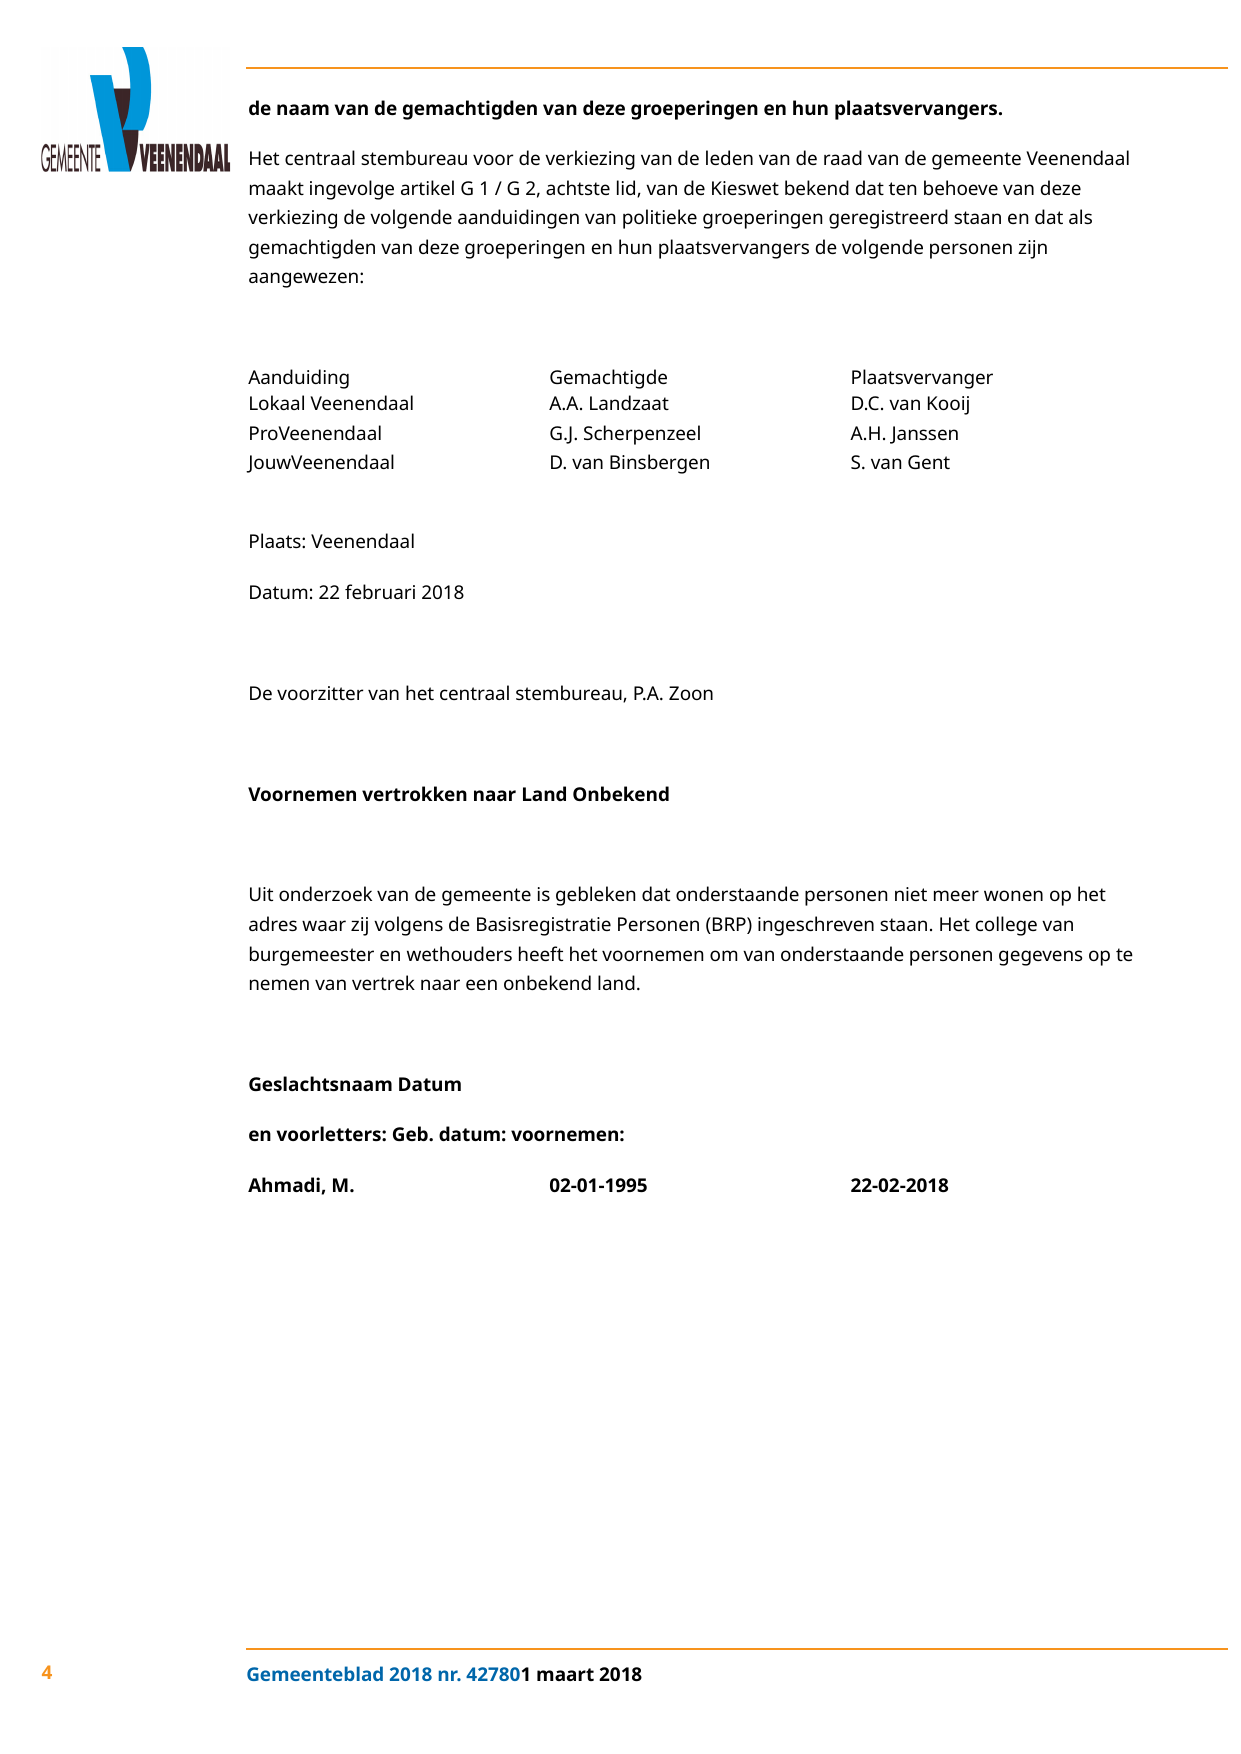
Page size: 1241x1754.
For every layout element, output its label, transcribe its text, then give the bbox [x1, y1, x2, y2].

table_header Gemachtigde [549, 365, 850, 390]
text Datum: 22 februari 2018 [248, 579, 1152, 605]
text de naam van de gemachtigden van deze groeperingen en hun plaatsvervangers. [248, 95, 1152, 121]
picture [41, 47, 130, 172]
text Uit onderzoek van de gemeente is gebleken dat onderstaande personen niet meer wonen op het adres waar zij volgens de Basisregistratie Personen (BRP) ingeschreven staan. Het college van burgemeester en wethouders heeft het voornemen om van onderstaande personen gegevens op te nemen van vertrek naar een onbekend land. [248, 882, 1152, 996]
text Het centraal stembureau voor de verkiezing van de leden van de raad van de gemeente Veenendaal maakt ingevolge artikel G 1 / G 2, achtste lid, van de Kieswet bekend dat ten behoeve van deze verkiezing de volgende aanduidingen van politieke groeperingen geregistreerd staan en dat als gemachtigden van deze groeperingen en hun plaatsvervangers de volgende personen zijn aangewezen: [248, 145, 1152, 289]
table_cell D.C. van Kooij A.H. Janssen S. van Gent [850, 390, 1152, 475]
text Plaats: Veenendaal [248, 529, 1152, 554]
table_cell A.A. Landzaat G.J. Scherpenzeel D. van Binsbergen [549, 390, 850, 475]
table_header 22-02-2018 [850, 1172, 1152, 1198]
text en voorletters: Geb. datum: voornemen: [248, 1122, 1152, 1147]
table_header Aanduiding [248, 365, 549, 390]
text Voornemen vertrokken naar Land Onbekend [248, 781, 1152, 807]
text De voorzitter van het centraal stembureau, P.A. Zoon [248, 680, 1152, 706]
table_header Plaatsvervanger [850, 365, 1152, 390]
text Geslachtsnaam Datum [248, 1071, 1152, 1097]
picture [123, 47, 231, 172]
table_cell Lokaal Veenendaal ProVeenendaal JouwVeenendaal [248, 390, 549, 475]
table_header 02-01-1995 [549, 1172, 850, 1198]
table_header Ahmadi, M. [248, 1172, 549, 1198]
